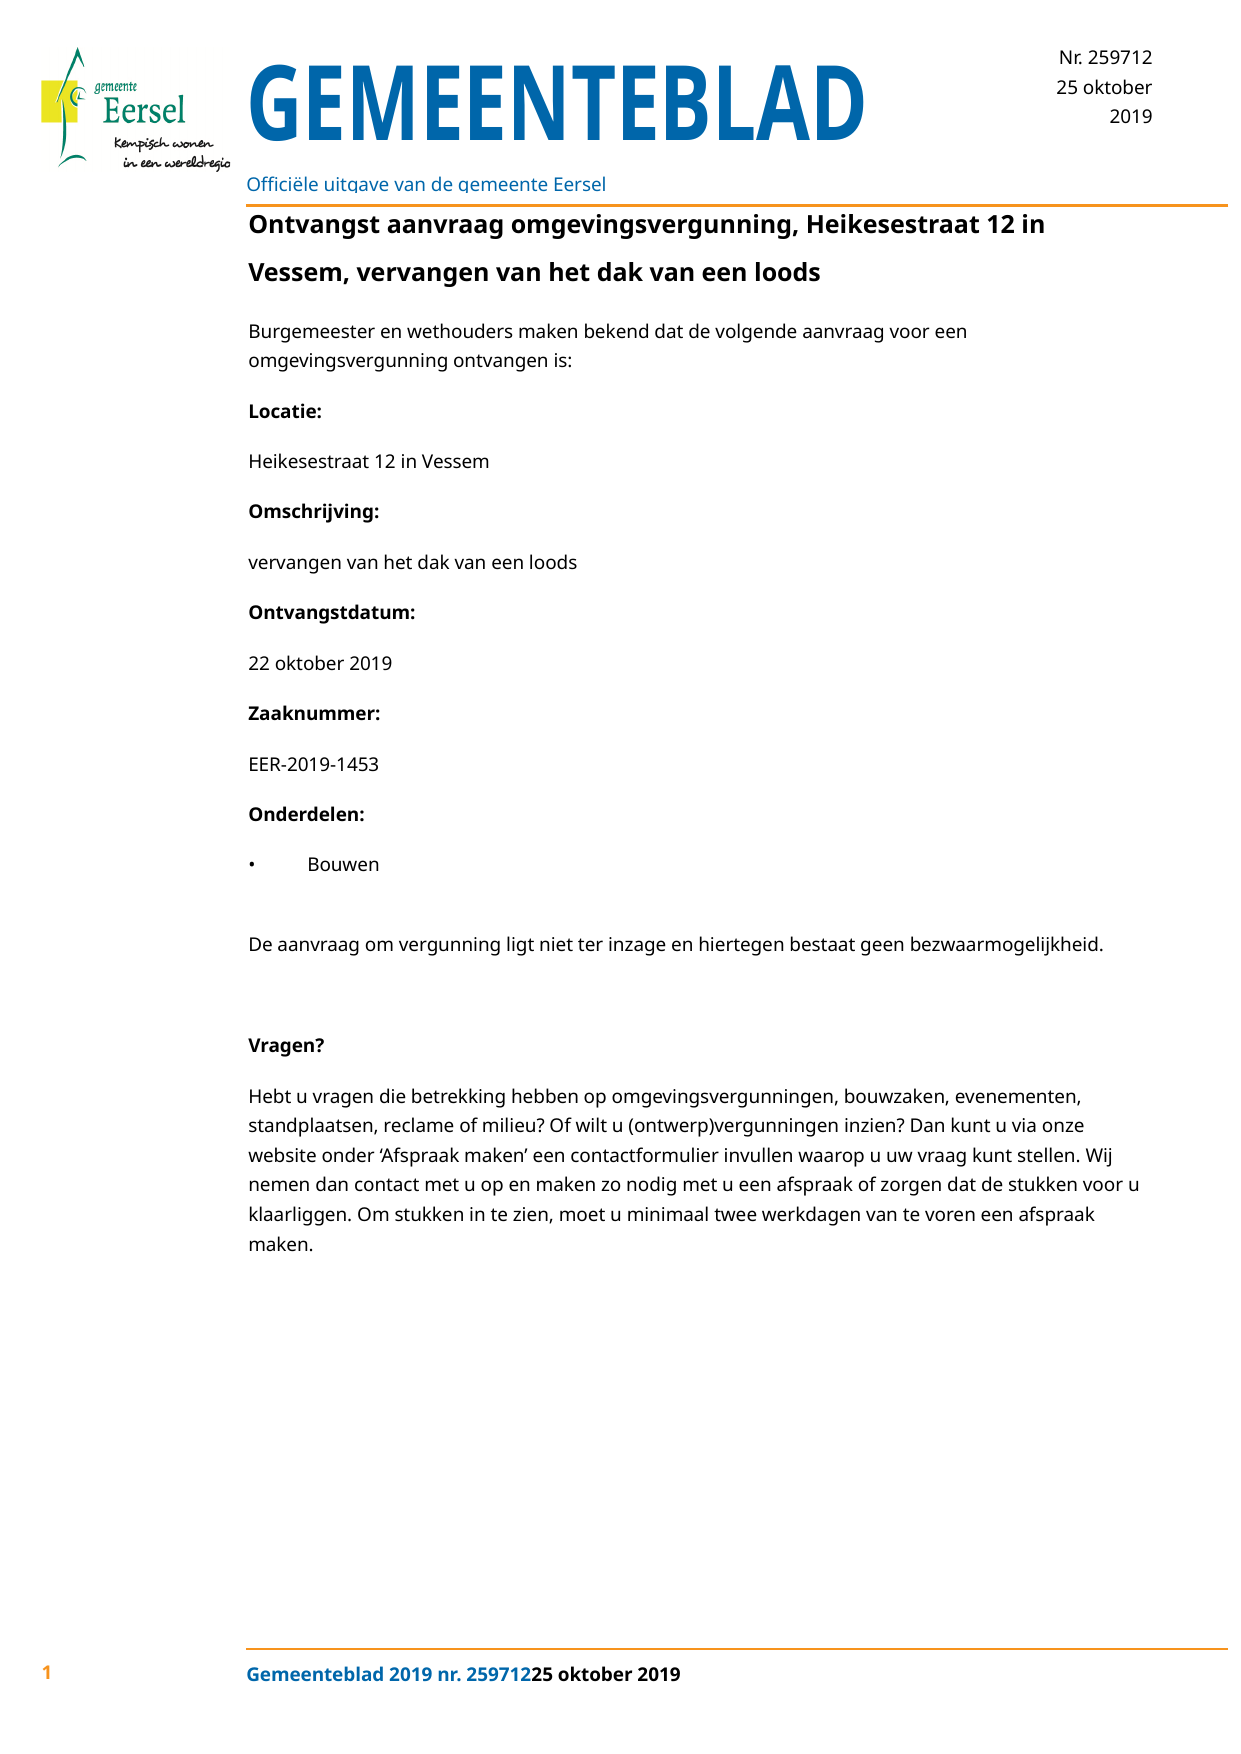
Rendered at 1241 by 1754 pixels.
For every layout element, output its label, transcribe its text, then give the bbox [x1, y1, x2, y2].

text Hebt u vragen die betrekking hebben op omgevingsvergunningen, bouwzaken, evenementen, standplaatsen, reclame of milieu? Of wilt u (ontwerp)vergunningen inzien? Dan kunt u via onze website onder ‘Afspraak maken’ een contactformulier invullen waarop u uw vraag kunt stellen. Wij nemen dan contact met u op en maken zo nodig met u een afspraak of zorgen dat de stukken voor u klaarliggen. Om stukken in te zien, moet u minimaal twee werkdagen van te voren een afspraak maken. [248, 1083, 1152, 1257]
text Onderdelen: [248, 801, 1152, 827]
list Bouwen [248, 852, 1152, 877]
text Burgemeester en wethouders maken bekend dat de volgende aanvraag voor een omgevingsvergunning ontvangen is: [248, 318, 1152, 373]
text Ontvangst aanvraag omgevingsvergunning, Heikesestraat 12 in Vessem, vervangen van het dak van een loods [248, 207, 1152, 288]
text Locatie: [248, 398, 1152, 424]
text 22 oktober 2019 [248, 650, 1152, 676]
text vervangen van het dak van een loods [248, 549, 1152, 575]
picture [41, 47, 231, 172]
text De aanvraag om vergunning ligt niet ter inzage en hiertegen bestaat geen bezwaarmogelijkheid. [248, 932, 1152, 957]
text Zaaknummer: [248, 700, 1152, 726]
text Omschrijving: [248, 499, 1152, 524]
text Vragen? [248, 1032, 1152, 1058]
text EER-2019-1453 [248, 751, 1152, 777]
text Ontvangstdatum: [248, 599, 1152, 625]
text Heikesestraat 12 in Vessem [248, 448, 1152, 474]
